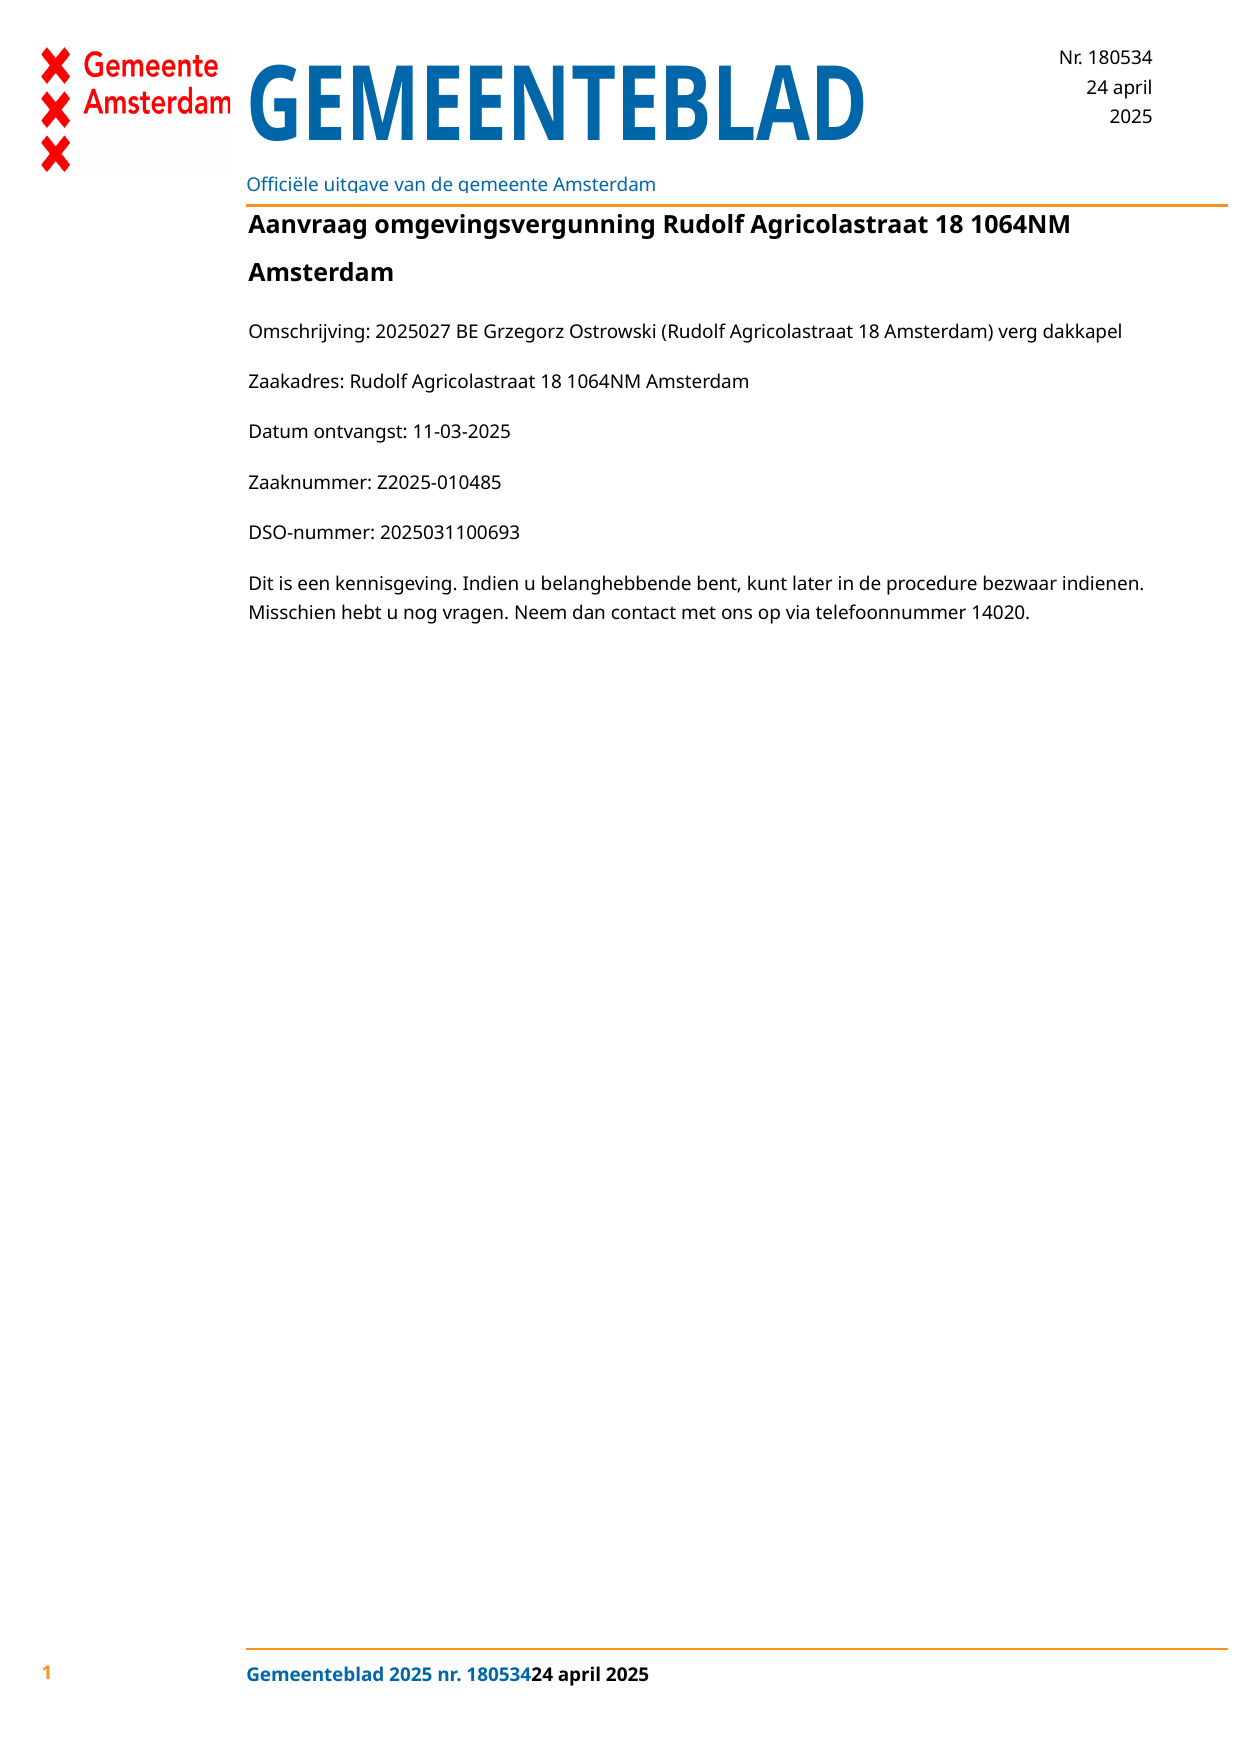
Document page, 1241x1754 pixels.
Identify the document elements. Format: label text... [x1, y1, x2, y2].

text Aanvraag omgevingsvergunning Rudolf Agricolastraat 18 1064NM Amsterdam [248, 207, 1152, 288]
text Zaaknummer: Z2025-010485 [248, 469, 1152, 495]
text Omschrijving: 2025027 BE Grzegorz Ostrowski (Rudolf Agricolastraat 18 Amsterdam) verg dakkapel [248, 318, 1152, 344]
picture [41, 47, 231, 172]
text DSO-nummer: 2025031100693 [248, 519, 1152, 545]
text Dit is een kennisgeving. Indien u belanghebbende bent, kunt later in de procedure bezwaar indienen. Misschien hebt u nog vragen. Neem dan contact met ons op via telefoonnummer 14020. [248, 570, 1152, 625]
text Datum ontvangst: 11-03-2025 [248, 419, 1152, 444]
text Zaakadres: Rudolf Agricolastraat 18 1064NM Amsterdam [248, 368, 1152, 394]
